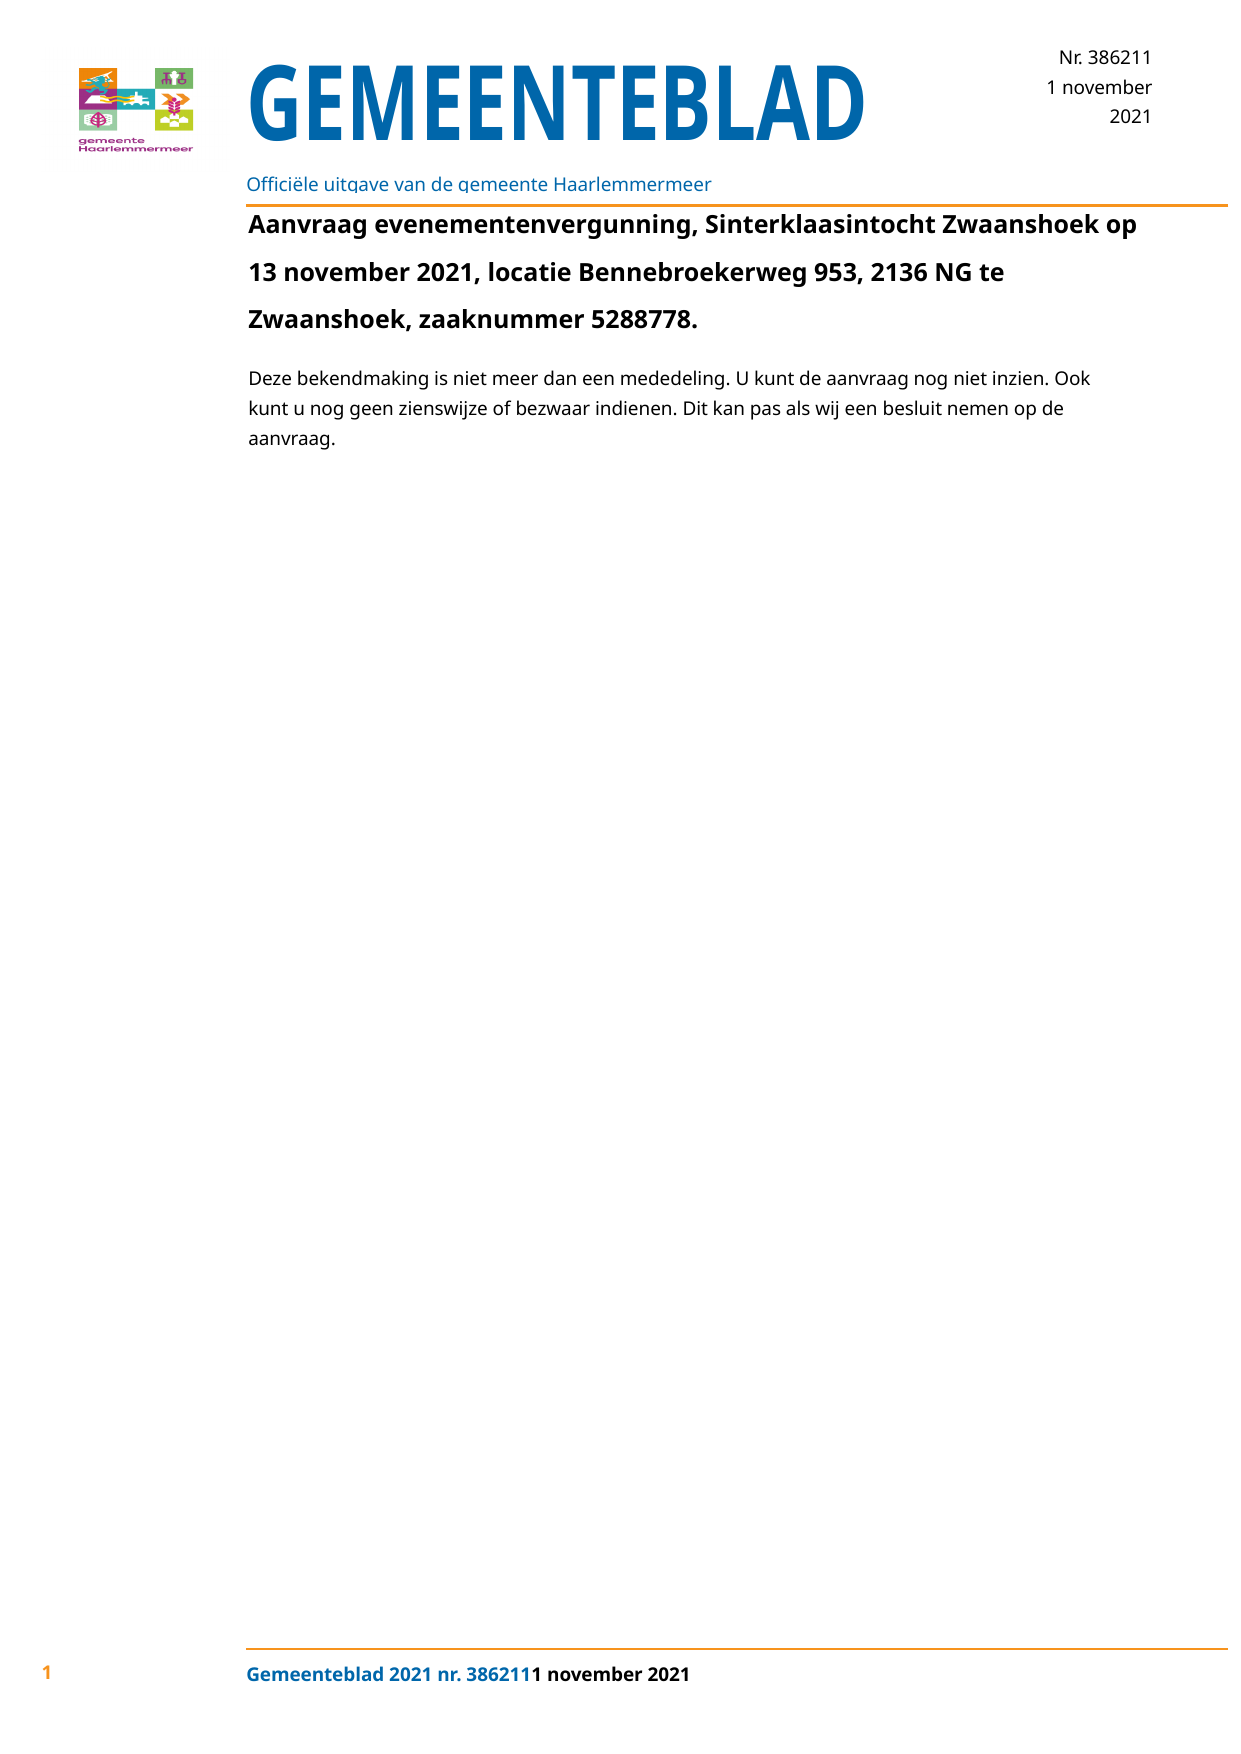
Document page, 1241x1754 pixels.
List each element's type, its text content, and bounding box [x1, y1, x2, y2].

text Aanvraag evenementenvergunning, Sinterklaasintocht Zwaanshoek op 13 november 2021, locatie Bennebroekerweg 953, 2136 NG te Zwaanshoek, zaaknummer 5288778. [248, 207, 1152, 336]
picture [41, 47, 231, 172]
text Deze bekendmaking is niet meer dan een mededeling. U kunt de aanvraag nog niet inzien. Ook kunt u nog geen zienswijze of bezwaar indienen. Dit kan pas als wij een besluit nemen op de aanvraag. [248, 366, 1152, 450]
